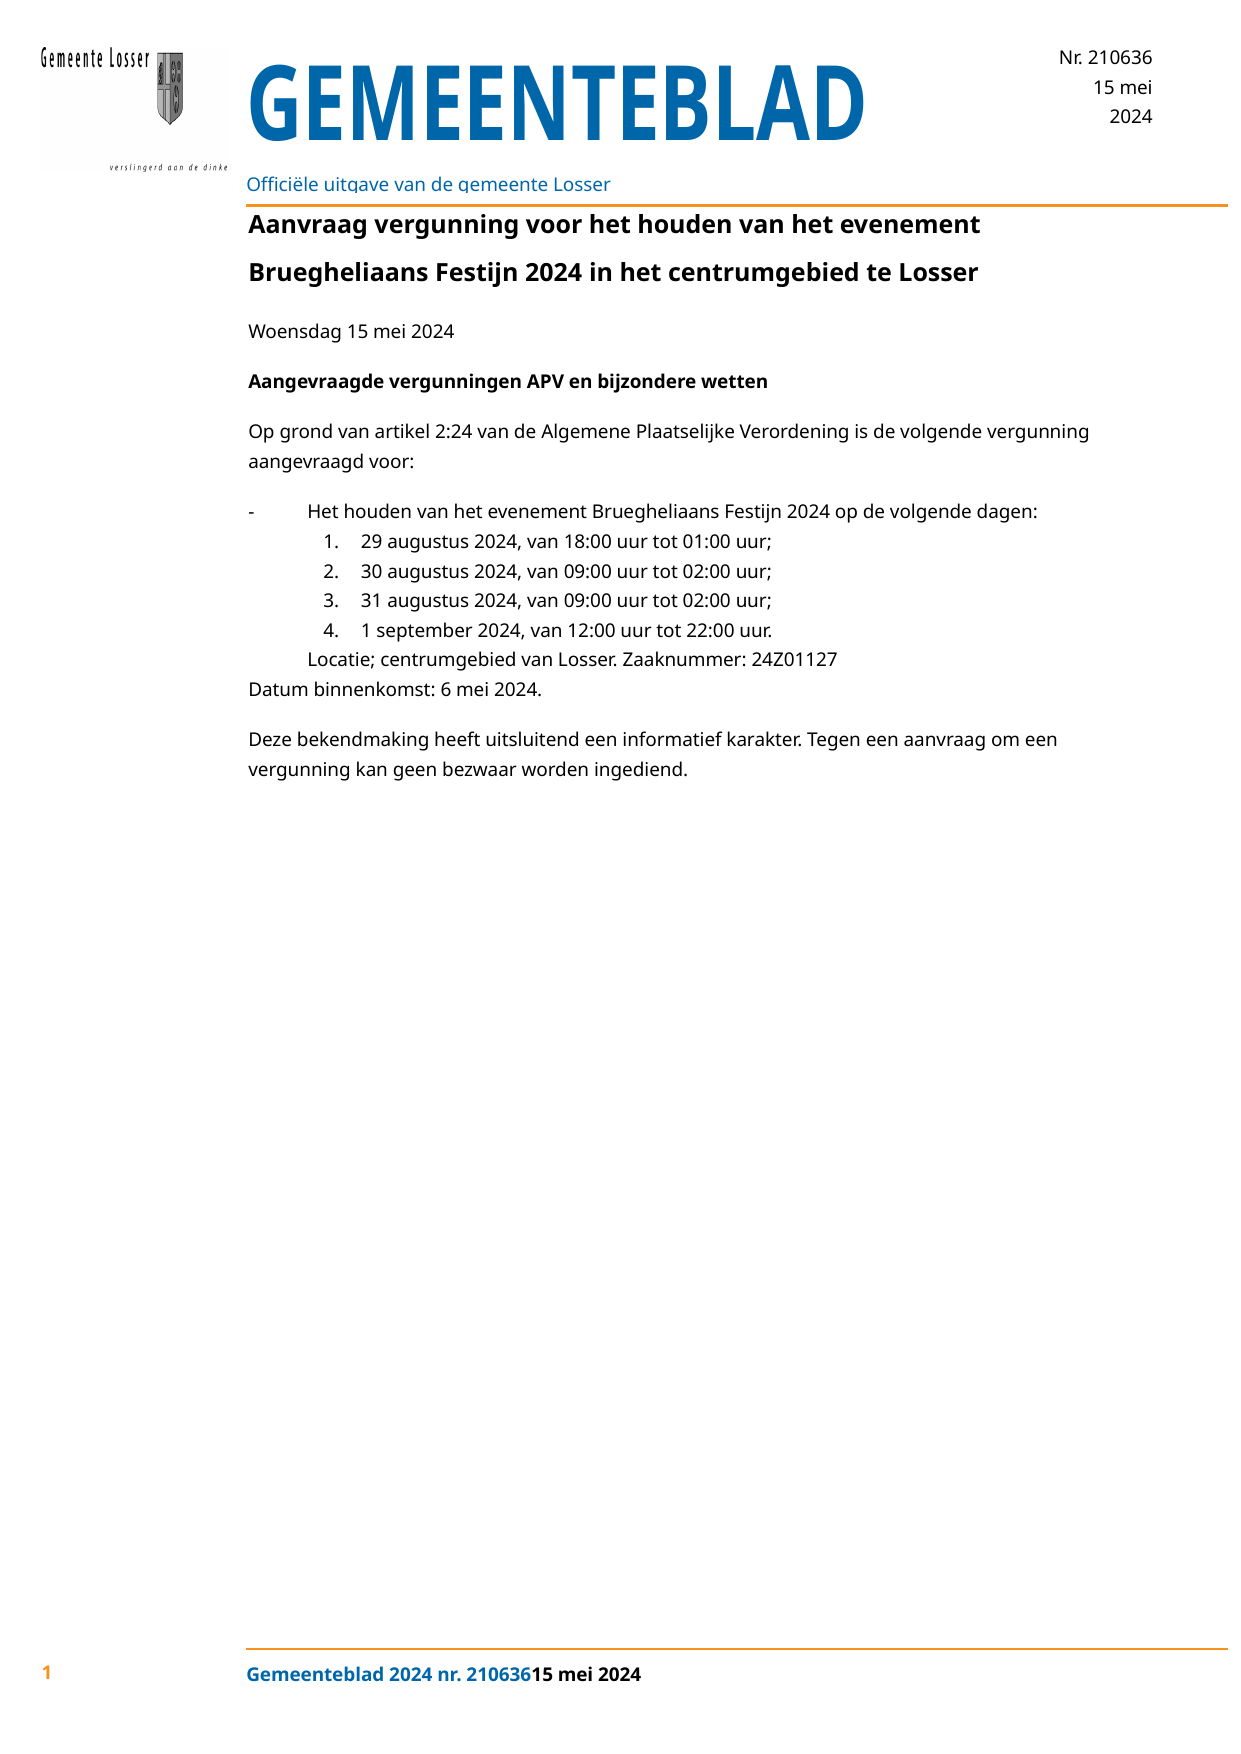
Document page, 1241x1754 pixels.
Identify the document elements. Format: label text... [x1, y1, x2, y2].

list Locatie; centrumgebied van Losser. Zaaknummer: 24Z01127 [248, 647, 1152, 672]
list Het houden van het evenement Bruegheliaans Festijn 2024 op de volgende dagen: [248, 499, 1152, 524]
text Woensdag 15 mei 2024 [248, 318, 1152, 344]
text Aangevraagde vergunningen APV en bijzondere wetten [248, 368, 1152, 394]
picture [41, 47, 231, 172]
text Aanvraag vergunning voor het houden van het evenement Bruegheliaans Festijn 2024 in het centrumgebied te Losser [248, 207, 1152, 288]
list 1 september 2024, van 12:00 uur tot 22:00 uur. [323, 617, 1152, 643]
text Op grond van artikel 2:24 van de Algemene Plaatselijke Verordening is de volgende vergunning aangevraagd voor: [248, 419, 1152, 474]
list 31 augustus 2024, van 09:00 uur tot 02:00 uur; [323, 587, 1152, 613]
list 30 augustus 2024, van 09:00 uur tot 02:00 uur; [323, 558, 1152, 584]
text Datum binnenkomst: 6 mei 2024. [248, 676, 1152, 702]
text Deze bekendmaking heeft uitsluitend een informatief karakter. Tegen een aanvraag om een vergunning kan geen bezwaar worden ingediend. [248, 727, 1152, 782]
list 29 augustus 2024, van 18:00 uur tot 01:00 uur; [323, 528, 1152, 554]
